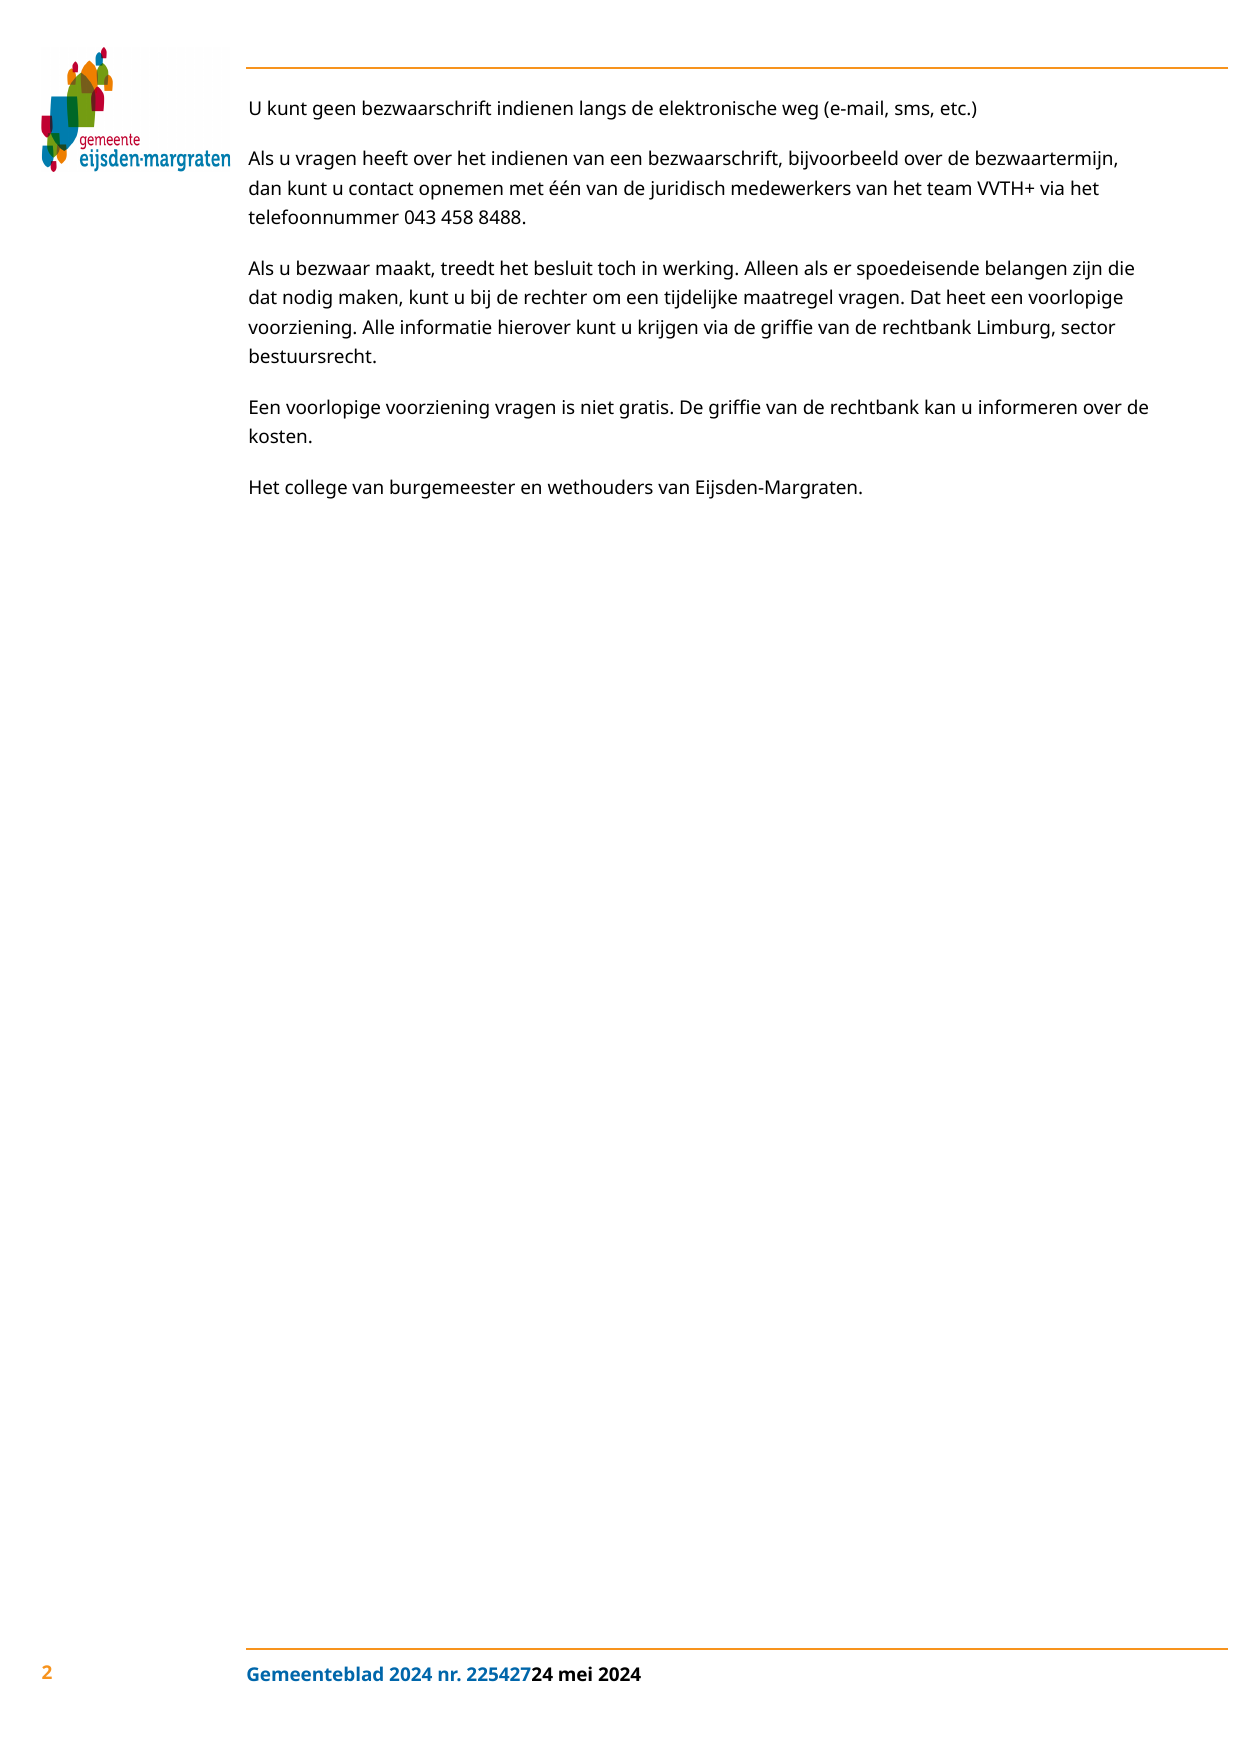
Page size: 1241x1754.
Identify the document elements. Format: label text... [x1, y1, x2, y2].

text U kunt geen bezwaarschrift indienen langs de elektronische weg (e-mail, sms, etc.) [248, 95, 1152, 121]
text Als u bezwaar maakt, treedt het besluit toch in werking. Alleen als er spoedeisende belangen zijn die dat nodig maken, kunt u bij de rechter om een tijdelijke maatregel vragen. Dat heet een voorlopige voorziening. Alle informatie hierover kunt u krijgen via de griffie van de rechtbank Limburg, sector bestuursrecht. [248, 255, 1152, 369]
text Als u vragen heeft over het indienen van een bezwaarschrift, bijvoorbeeld over de bezwaartermijn, dan kunt u contact opnemen met één van de juridisch medewerkers van het team VVTH+ via het telefoonnummer 043 458 8488. [248, 145, 1152, 230]
text Het college van burgemeester en wethouders van Eijsden-Margraten. [248, 474, 1152, 500]
picture [41, 47, 231, 172]
text Een voorlopige voorziening vragen is niet gratis. De griffie van de rechtbank kan u informeren over de kosten. [248, 394, 1152, 449]
